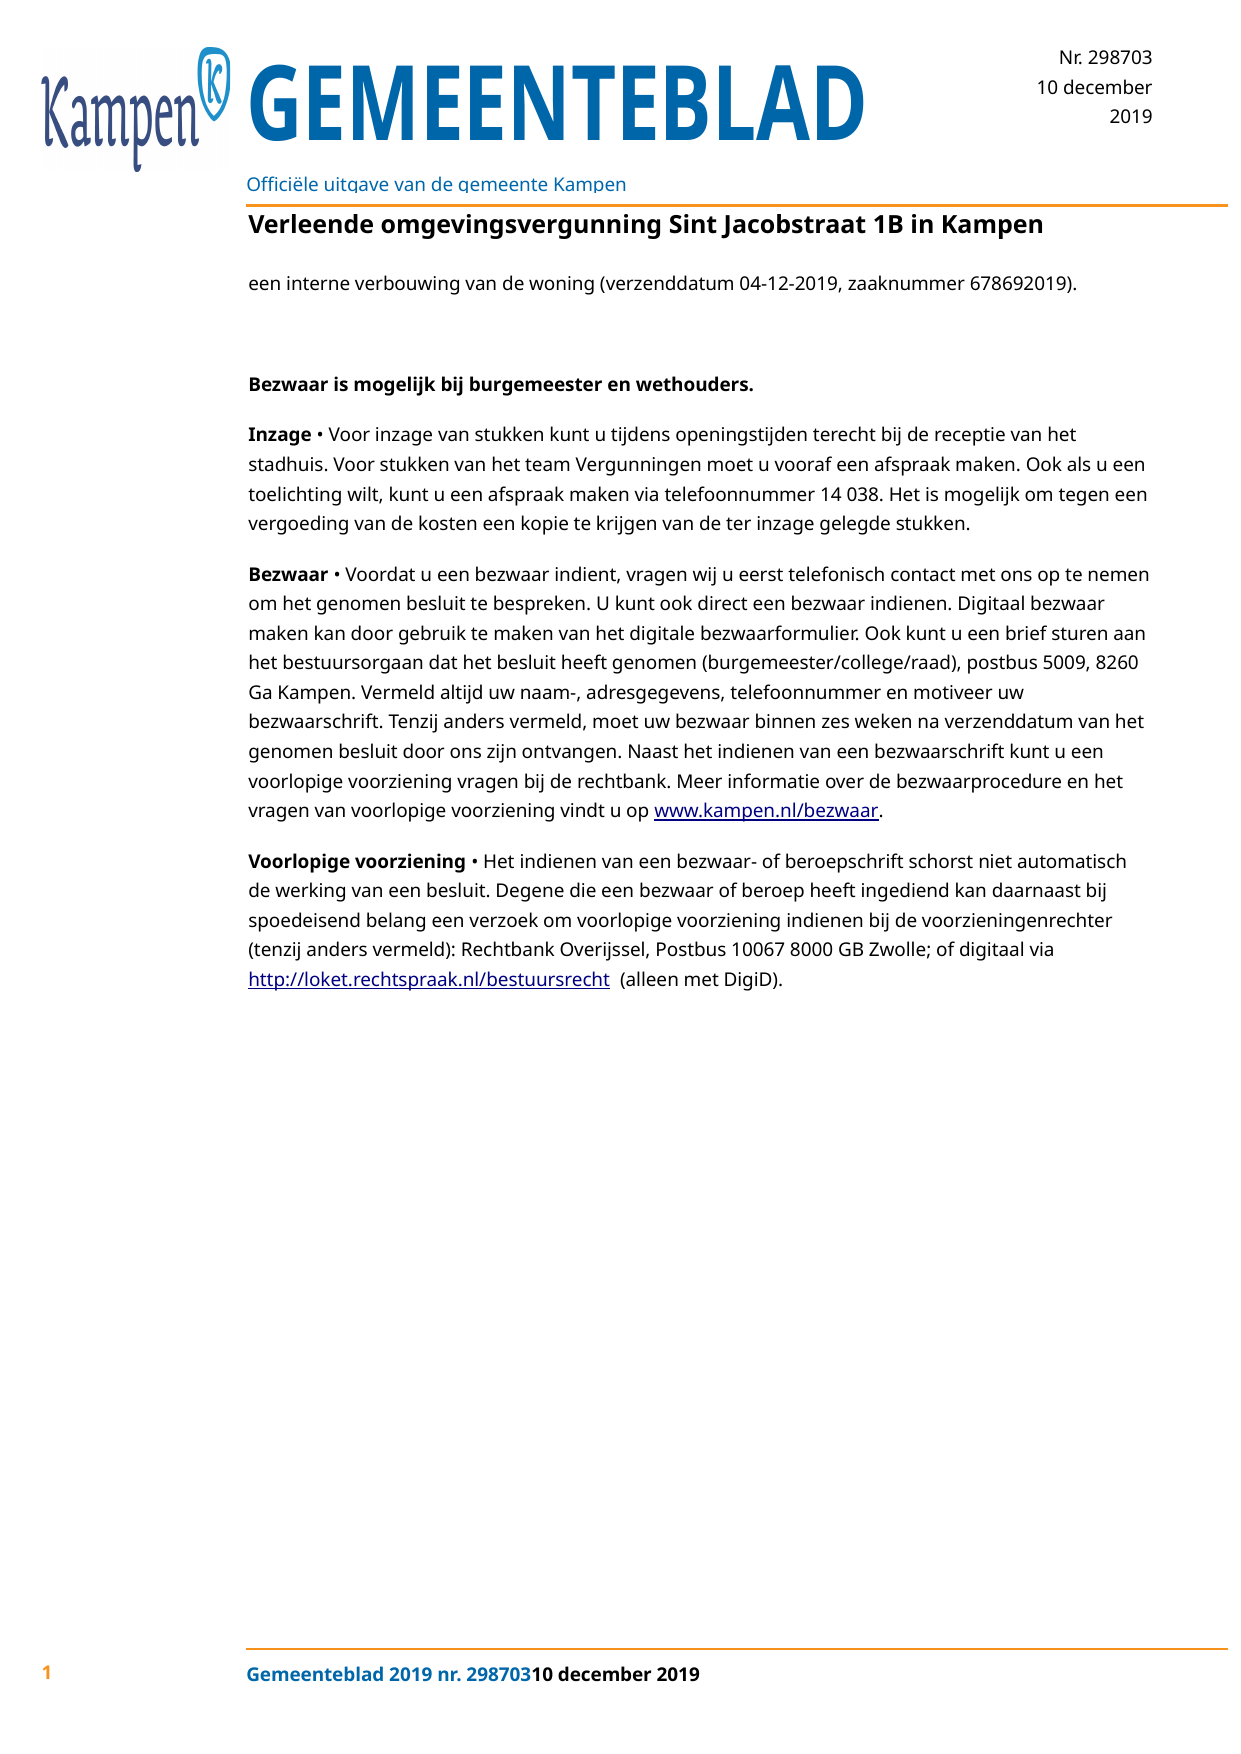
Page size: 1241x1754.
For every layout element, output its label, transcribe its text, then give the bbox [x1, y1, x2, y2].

text een interne verbouwing van de woning (verzenddatum 04-12-2019, zaaknummer 678692019). [248, 270, 1152, 296]
text Verleende omgevingsvergunning Sint Jacobstraat 1B in Kampen [248, 207, 1152, 241]
text Inzage • Voor inzage van stukken kunt u tijdens openingstijden terecht bij de receptie van het stadhuis. Voor stukken van het team Vergunningen moet u vooraf een afspraak maken. Ook als u een toelichting wilt, kunt u een afspraak maken via telefoonnummer 14 038. Het is mogelijk om tegen een vergoeding van de kosten een kopie te krijgen van de ter inzage gelegde stukken. [248, 422, 1152, 536]
text Bezwaar • Voordat u een bezwaar indient, vragen wij u eerst telefonisch contact met ons op te nemen om het genomen besluit te bespreken. U kunt ook direct een bezwaar indienen. Digitaal bezwaar maken kan door gebruik te maken van het digitale bezwaarformulier. Ook kunt u een brief sturen aan het bestuursorgaan dat het besluit heeft genomen (burgemeester/college/raad), postbus 5009, 8260 Ga Kampen. Vermeld altijd uw naam-, adresgegevens, telefoonnummer en motiveer uw bezwaarschrift. Tenzij anders vermeld, moet uw bezwaar binnen zes weken na verzenddatum van het genomen besluit door ons zijn ontvangen. Naast het indienen van een bezwaarschrift kunt u een voorlopige voorziening vragen bij de rechtbank. Meer informatie over de bezwaarprocedure en het vragen van voorlopige voorziening vindt u op www.kampen.nl/bezwaar. [248, 561, 1152, 823]
text Voorlopige voorziening • Het indienen van een bezwaar- of beroepschrift schorst niet automatisch de werking van een besluit. Degene die een bezwaar of beroep heeft ingediend kan daarnaast bij spoedeisend belang een verzoek om voorlopige voorziening indienen bij de voorzieningenrechter (tenzij anders vermeld): Rechtbank Overijssel, Postbus 10067 8000 GB Zwolle; of digitaal via http://loket.rechtspraak.nl/bestuursrecht (alleen met DigiD). [248, 848, 1152, 992]
text Bezwaar is mogelijk bij burgemeester en wethouders. [248, 371, 1152, 397]
picture [41, 47, 231, 172]
